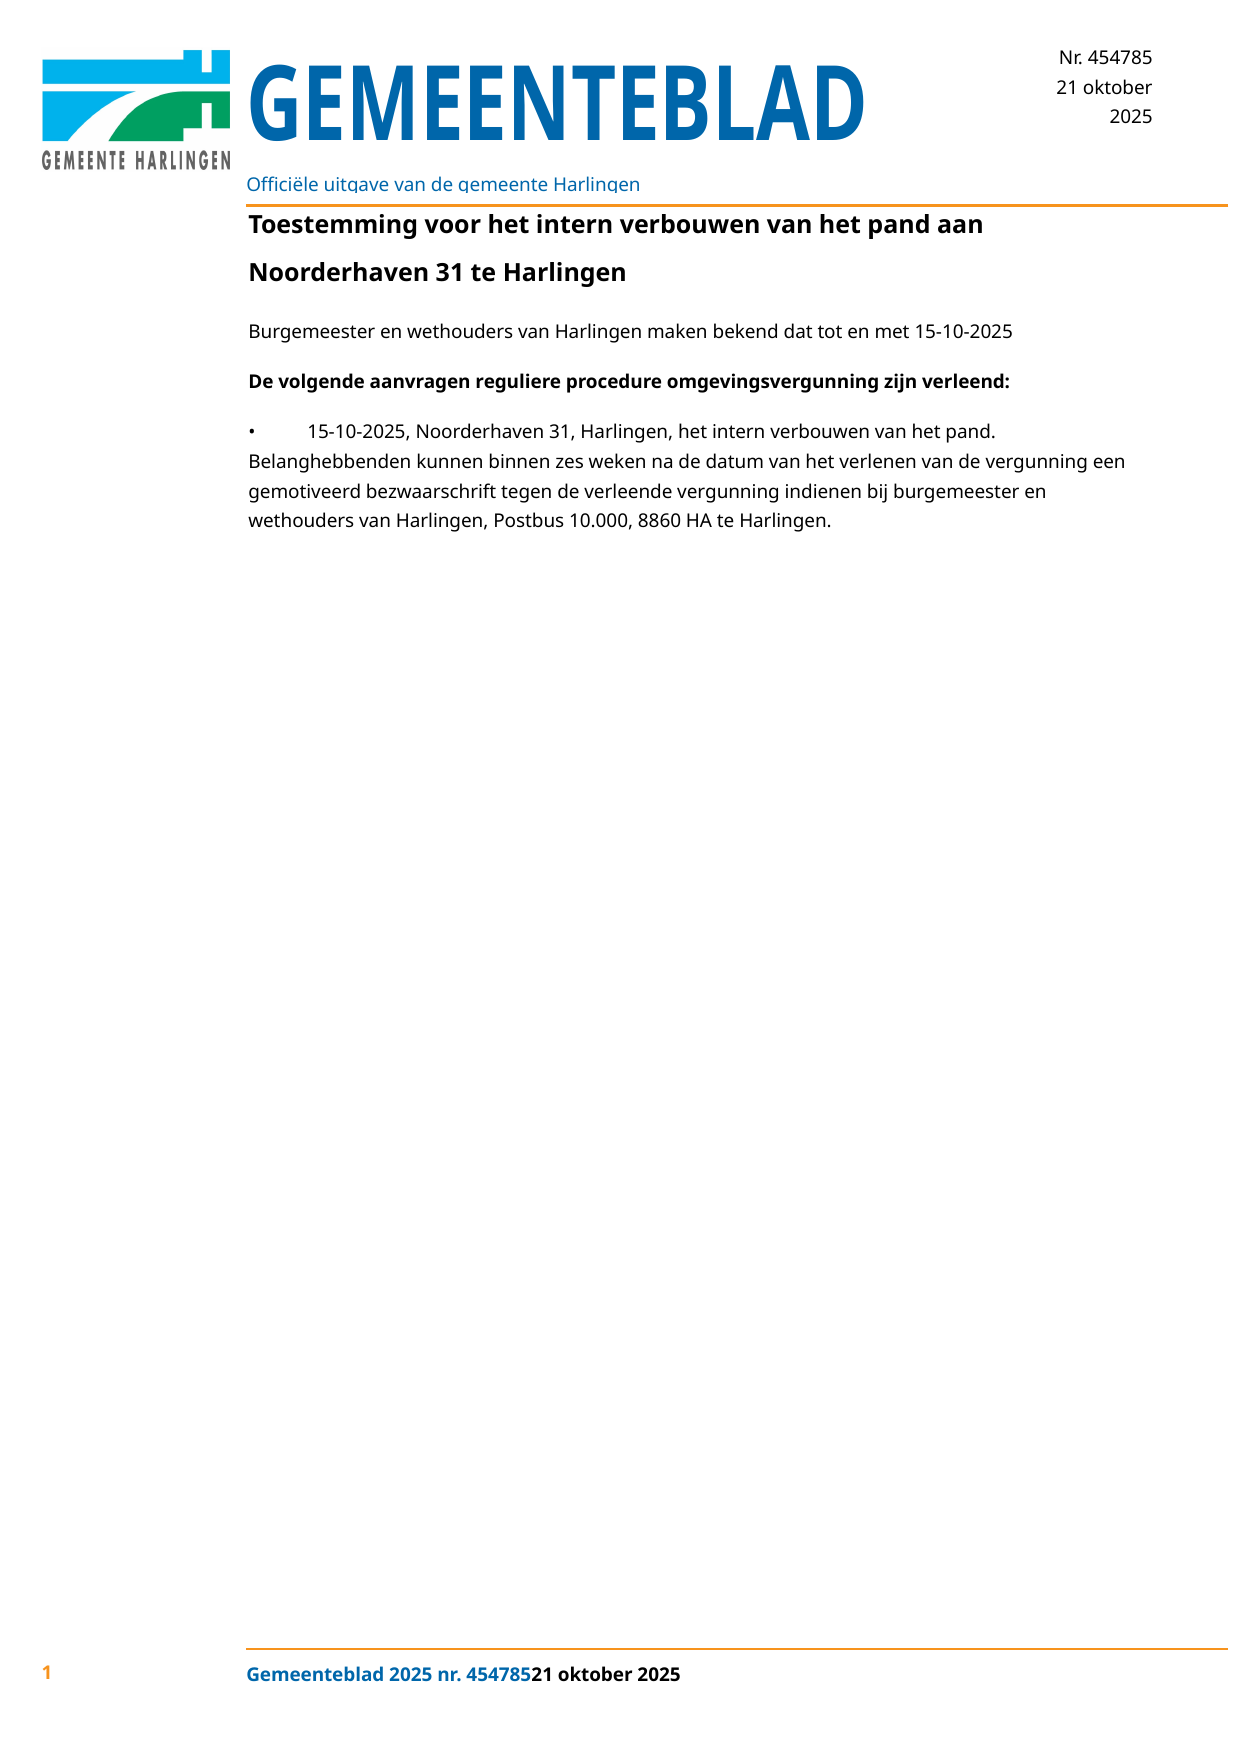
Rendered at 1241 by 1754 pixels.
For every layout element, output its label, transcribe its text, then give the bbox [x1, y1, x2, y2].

list 15-10-2025, Noorderhaven 31, Harlingen, het intern verbouwen van het pand. [248, 419, 1152, 444]
text Toestemming voor het intern verbouwen van het pand aan Noorderhaven 31 te Harlingen [248, 207, 1152, 288]
picture [41, 47, 231, 172]
text Belanghebbenden kunnen binnen zes weken na de datum van het verlenen van de vergunning een gemotiveerd bezwaarschrift tegen de verleende vergunning indienen bij burgemeester en wethouders van Harlingen, Postbus 10.000, 8860 HA te Harlingen. [248, 448, 1152, 533]
text Burgemeester en wethouders van Harlingen maken bekend dat tot en met 15-10-2025 [248, 318, 1152, 344]
text De volgende aanvragen reguliere procedure omgevingsvergunning zijn verleend: [248, 368, 1152, 394]
